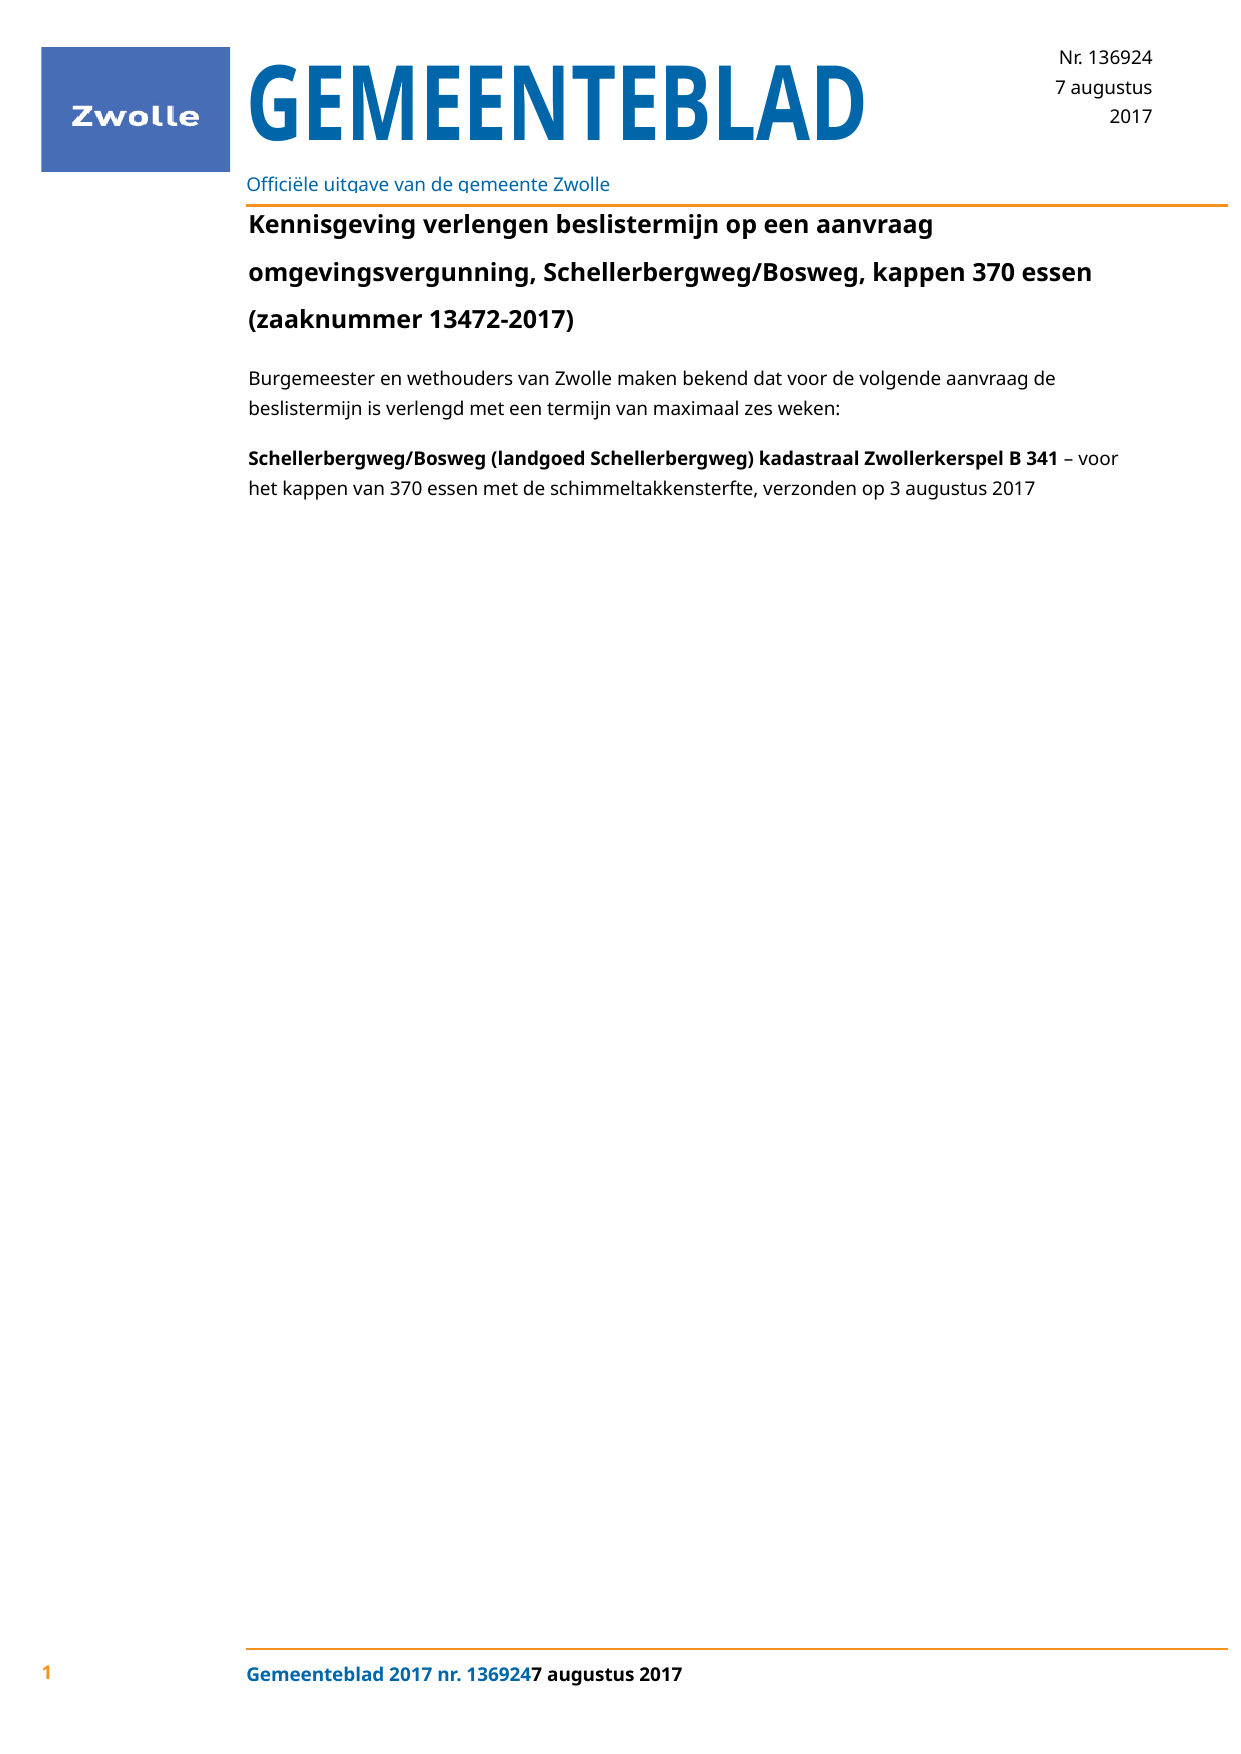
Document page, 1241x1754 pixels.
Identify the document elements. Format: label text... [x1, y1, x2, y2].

text Kennisgeving verlengen beslistermijn op een aanvraag omgevingsvergunning, Schellerbergweg/Bosweg, kappen 370 essen (zaaknummer 13472-2017) [248, 207, 1152, 336]
text Schellerbergweg/Bosweg (landgoed Schellerbergweg) kadastraal Zwollerkerspel B 341 – voor het kappen van 370 essen met de schimmeltakkensterfte, verzonden op 3 augustus 2017 [248, 446, 1152, 501]
text Burgemeester en wethouders van Zwolle maken bekend dat voor de volgende aanvraag de beslistermijn is verlengd met een termijn van maximaal zes weken: [248, 366, 1152, 421]
picture [41, 47, 231, 172]
